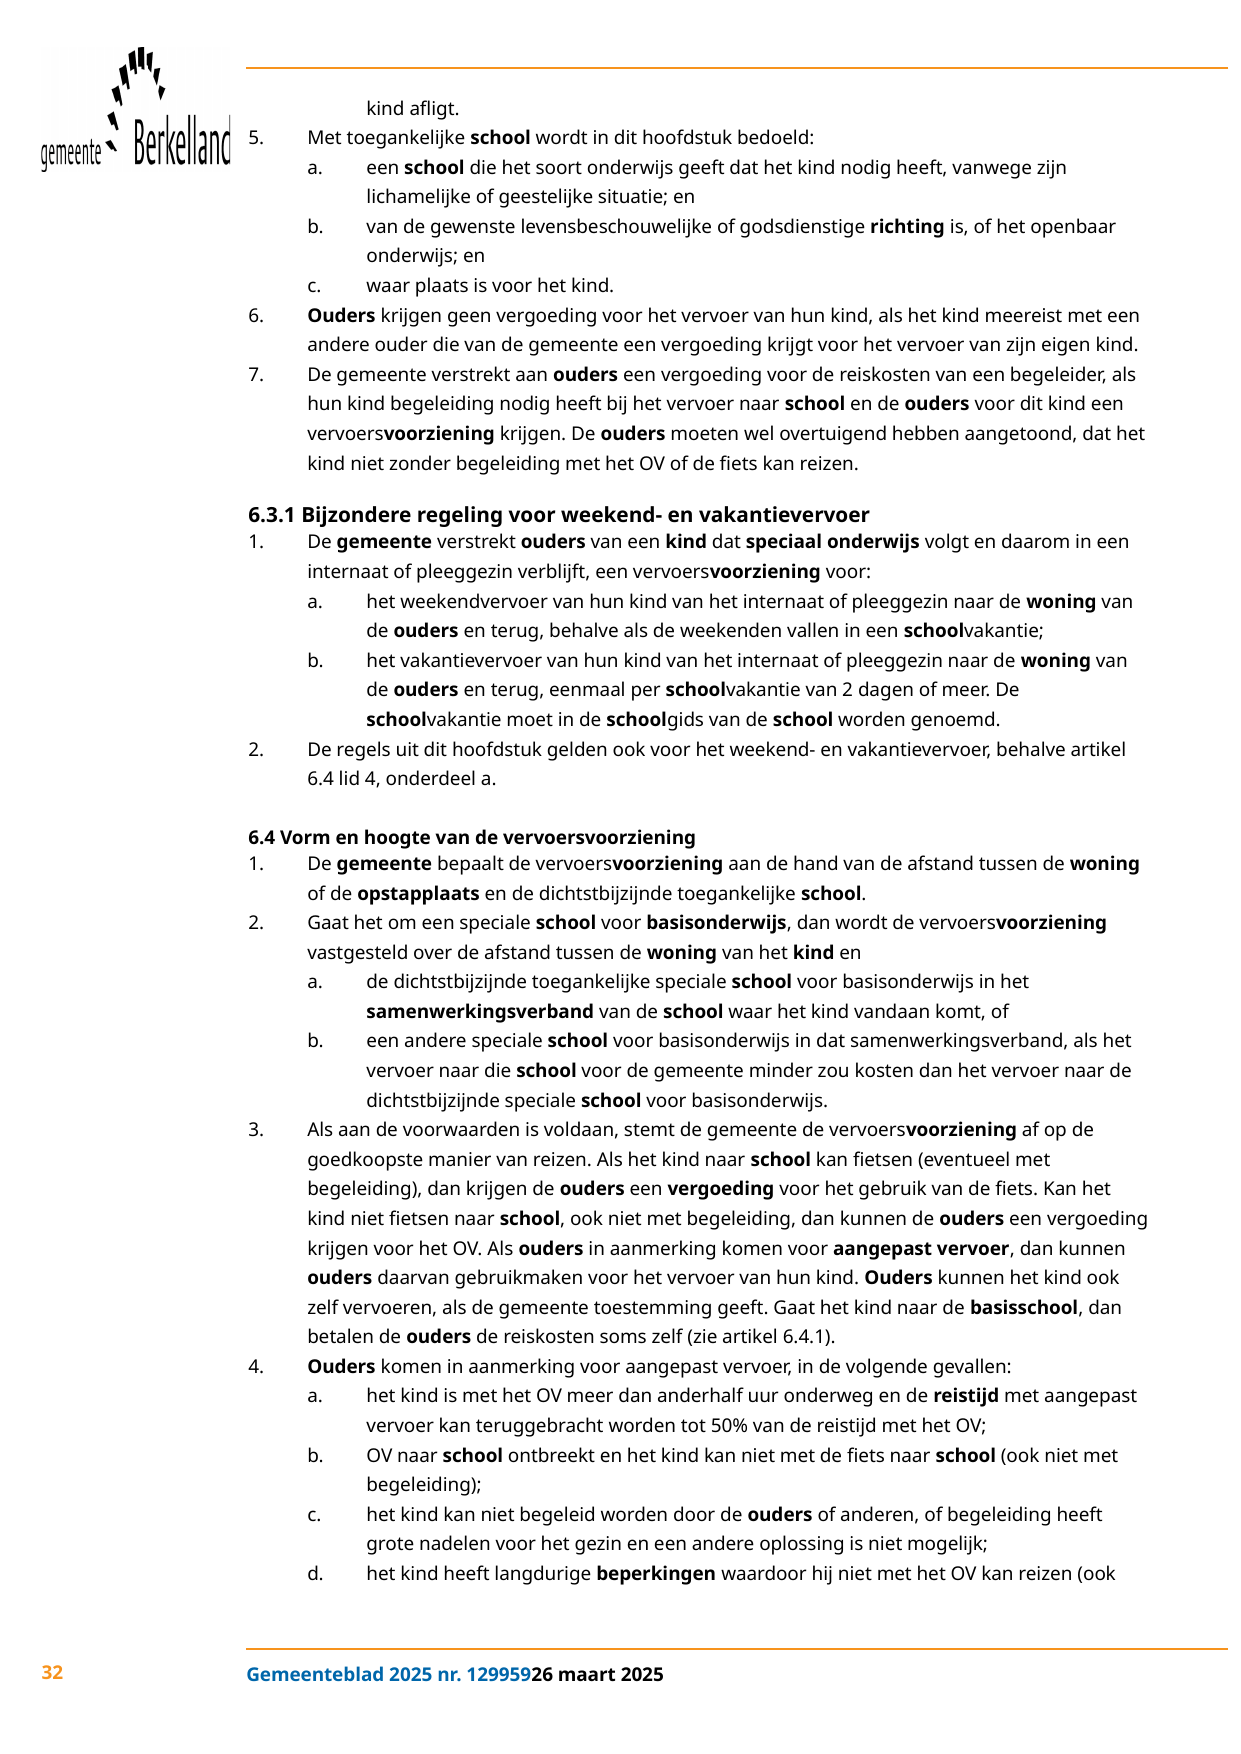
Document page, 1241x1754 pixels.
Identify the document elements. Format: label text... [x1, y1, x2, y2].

list Gaat het om een speciale school voor basisonderwijs, dan wordt de vervoersvoorziening vastgesteld over de afstand tussen de woning van het kind en [248, 909, 1152, 965]
list van de gewenste levensbeschouwelijke of godsdienstige richting is, of het openbaar onderwijs; en [307, 213, 1152, 268]
list waar plaats is voor het kind. [307, 272, 1152, 298]
list Ouders komen in aanmerking voor aangepast vervoer, in de volgende gevallen: [248, 1353, 1152, 1379]
text 6.3.1 Bijzondere regeling voor weekend- en vakantievervoer [248, 500, 1152, 529]
list het kind heeft langdurige beperkingen waardoor hij niet met het OV kan reizen (ook [307, 1560, 1152, 1586]
list de dichtstbijzijnde toegankelijke speciale school voor basisonderwijs in het samenwerkingsverband van de school waar het kind vandaan komt, of [307, 968, 1152, 1024]
text 6.4 Vorm en hoogte van de vervoersvoorziening [248, 824, 1152, 850]
list een andere speciale school voor basisonderwijs in dat samenwerkingsverband, als het vervoer naar die school voor de gemeente minder zou kosten dan het vervoer naar de dichtstbijzijnde speciale school voor basisonderwijs. [307, 1028, 1152, 1113]
list De gemeente verstrekt ouders van een kind dat speciaal onderwijs volgt en daarom in een internaat of pleeggezin verblijft, een vervoersvoorziening voor: [248, 529, 1152, 584]
list Met toegankelijke school wordt in dit hoofdstuk bedoeld: [248, 124, 1152, 150]
list De gemeente bepaalt de vervoersvoorziening aan de hand van de afstand tussen de woning of de opstapplaats en de dichtstbijzijnde toegankelijke school. [248, 850, 1152, 906]
list kind afligt. [307, 95, 1152, 121]
list Als aan de voorwaarden is voldaan, stemt de gemeente de vervoersvoorziening af op de goedkoopste manier van reizen. Als het kind naar school kan fietsen (eventueel met begeleiding), dan krijgen de ouders een vergoeding voor het gebruik van de fiets. Kan het kind niet fietsen naar school, ook niet met begeleiding, dan kunnen de ouders een vergoeding krijgen voor het OV. Als ouders in aanmerking komen voor aangepast vervoer, dan kunnen ouders daarvan gebruikmaken voor het vervoer van hun kind. Ouders kunnen het kind ook zelf vervoeren, als de gemeente toestemming geeft. Gaat het kind naar de basisschool, dan betalen de ouders de reiskosten soms zelf (zie artikel 6.4.1). [248, 1116, 1152, 1349]
list Ouders krijgen geen vergoeding voor het vervoer van hun kind, als het kind meereist met een andere ouder die van de gemeente een vergoeding krijgt voor het vervoer van zijn eigen kind. [248, 302, 1152, 357]
list het kind is met het OV meer dan anderhalf uur onderweg en de reistijd met aangepast vervoer kan teruggebracht worden tot 50% van de reistijd met het OV; [307, 1383, 1152, 1438]
list OV naar school ontbreekt en het kind kan niet met de fiets naar school (ook niet met begeleiding); [307, 1442, 1152, 1497]
list De gemeente verstrekt aan ouders een vergoeding voor de reiskosten van een begeleider, als hun kind begeleiding nodig heeft bij het vervoer naar school en de ouders voor dit kind een vervoersvoorziening krijgen. De ouders moeten wel overtuigend hebben aangetoond, dat het kind niet zonder begeleiding met het OV of de fiets kan reizen. [248, 361, 1152, 476]
picture [41, 47, 231, 172]
list De regels uit dit hoofdstuk gelden ook voor het weekend- en vakantievervoer, behalve artikel 6.4 lid 4, onderdeel a. [248, 736, 1152, 791]
list het kind kan niet begeleid worden door de ouders of anderen, of begeleiding heeft grote nadelen voor het gezin en een andere oplossing is niet mogelijk; [307, 1501, 1152, 1556]
list een school die het soort onderwijs geeft dat het kind nodig heeft, vanwege zijn lichamelijke of geestelijke situatie; en [307, 154, 1152, 209]
list het vakantievervoer van hun kind van het internaat of pleeggezin naar de woning van de ouders en terug, eenmaal per schoolvakantie van 2 dagen of meer. De schoolvakantie moet in de schoolgids van de school worden genoemd. [307, 647, 1152, 732]
list het weekendvervoer van hun kind van het internaat of pleeggezin naar de woning van de ouders en terug, behalve als de weekenden vallen in een schoolvakantie; [307, 588, 1152, 643]
